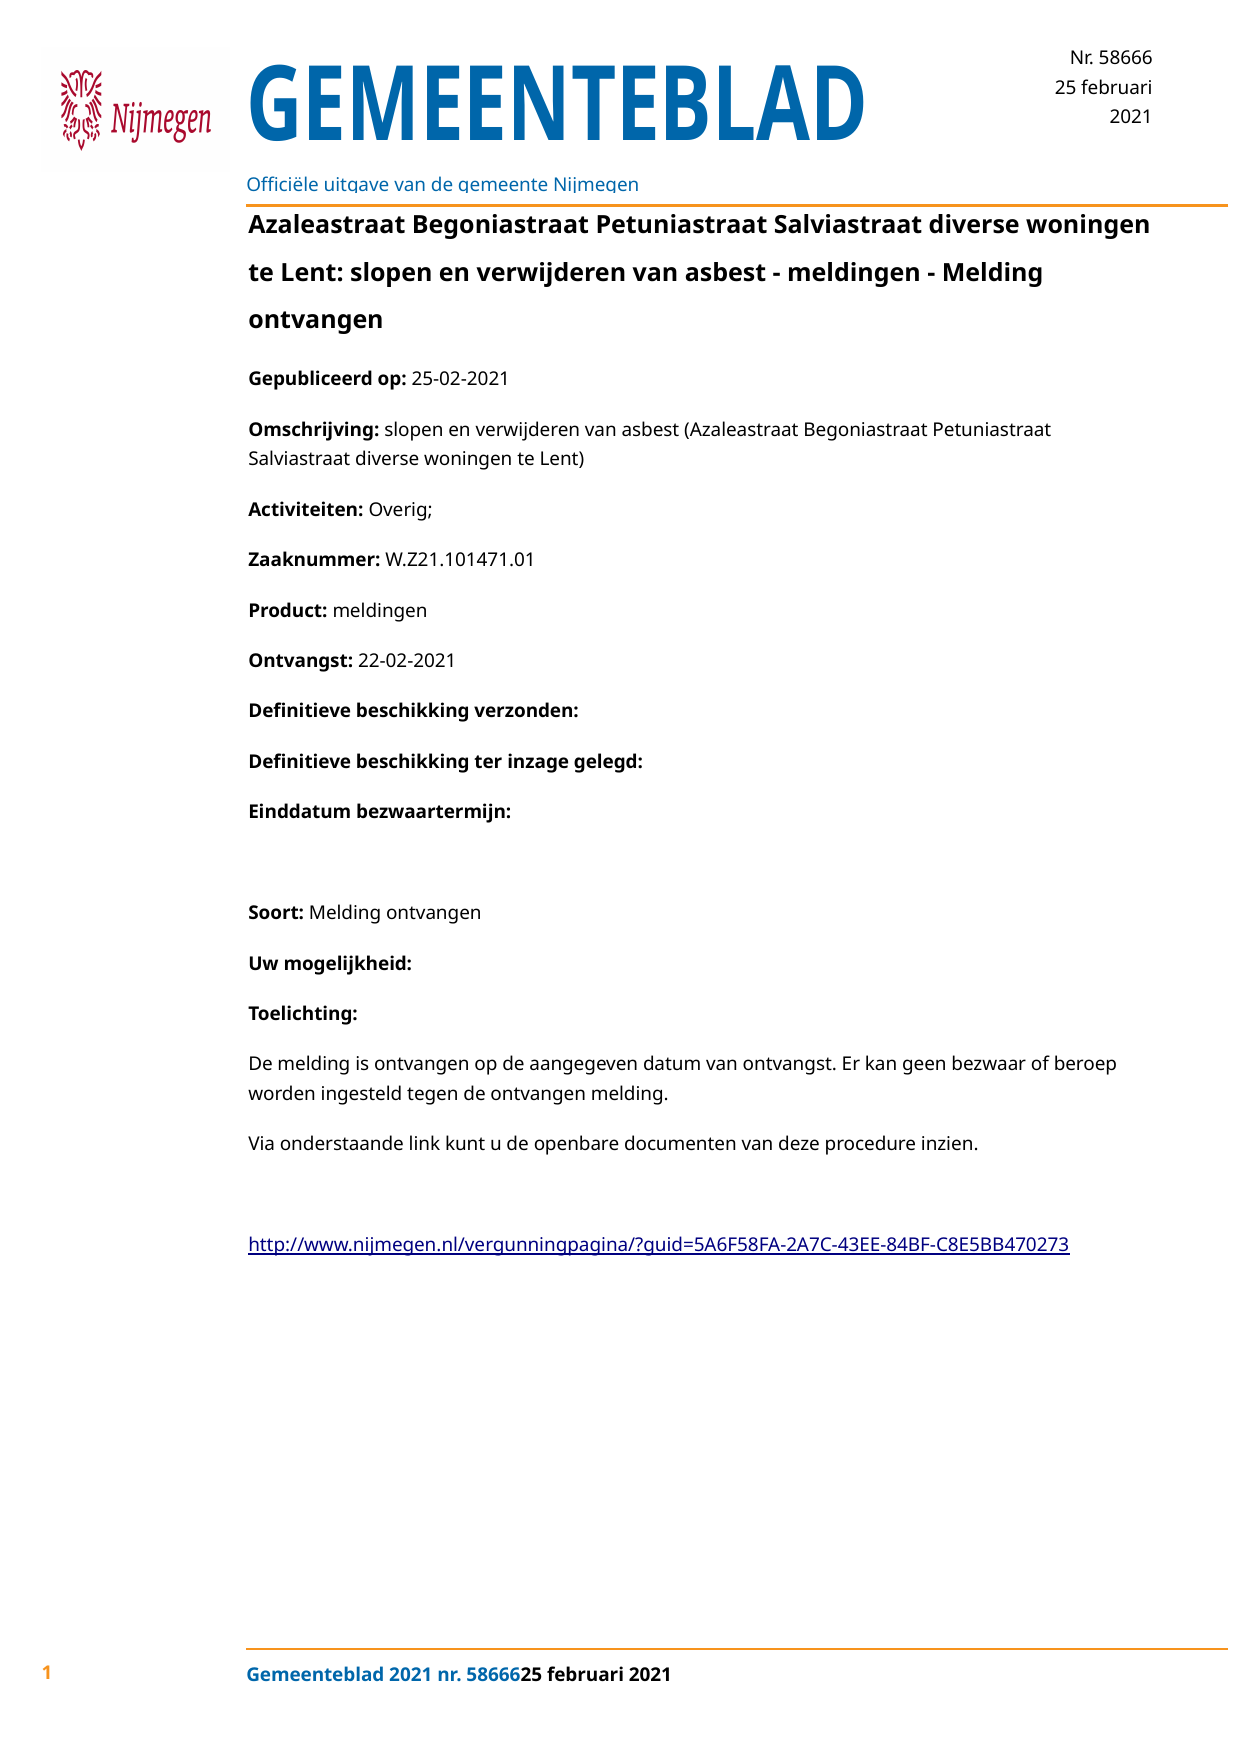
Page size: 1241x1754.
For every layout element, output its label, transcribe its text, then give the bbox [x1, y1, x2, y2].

text Soort: Melding ontvangen [248, 899, 1152, 925]
text Via onderstaande link kunt u de openbare documenten van deze procedure inzien. [248, 1131, 1152, 1156]
text Ontvangst: 22-02-2021 [248, 647, 1152, 673]
text Toelichting: [248, 1000, 1152, 1026]
text Azaleastraat Begoniastraat Petuniastraat Salviastraat diverse woningen te Lent: slopen en verwijderen van asbest - meldingen - Melding ontvangen [248, 207, 1152, 336]
text Definitieve beschikking ter inzage gelegd: [248, 748, 1152, 774]
text Product: meldingen [248, 597, 1152, 622]
text De melding is ontvangen op de aangegeven datum van ontvangst. Er kan geen bezwaar of beroep worden ingesteld tegen de ontvangen melding. [248, 1051, 1152, 1106]
picture [41, 47, 231, 172]
text Zaaknummer: W.Z21.101471.01 [248, 546, 1152, 572]
text http://www.nijmegen.nl/vergunningpagina/?guid=5A6F58FA-2A7C-43EE-84BF-C8E5BB470273 [248, 1231, 1152, 1257]
text Definitieve beschikking verzonden: [248, 698, 1152, 723]
text Activiteiten: Overig; [248, 496, 1152, 522]
text Gepubliceerd op: 25-02-2021 [248, 366, 1152, 391]
text Uw mogelijkheid: [248, 950, 1152, 975]
text Einddatum bezwaartermijn: [248, 798, 1152, 824]
text Omschrijving: slopen en verwijderen van asbest (Azaleastraat Begoniastraat Petuniastraat Salviastraat diverse woningen te Lent) [248, 416, 1152, 471]
